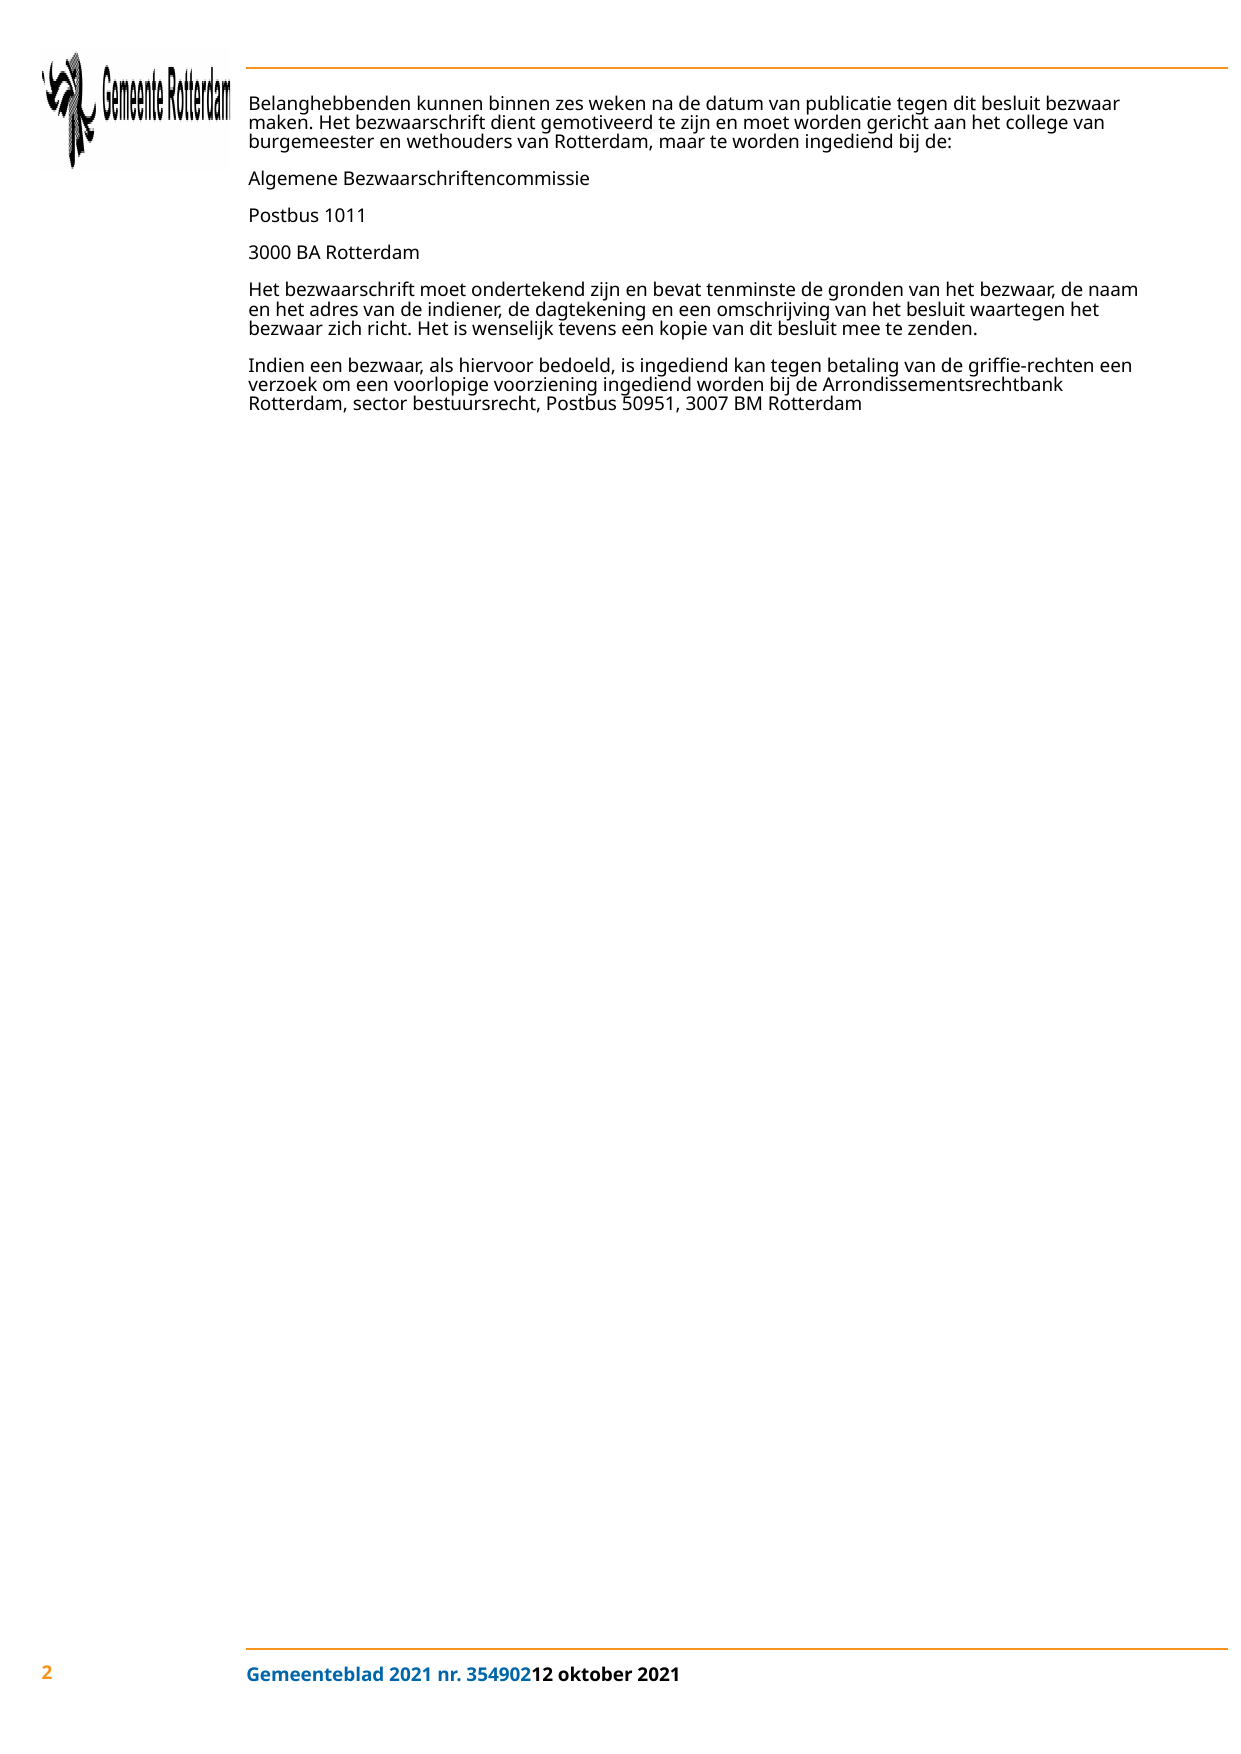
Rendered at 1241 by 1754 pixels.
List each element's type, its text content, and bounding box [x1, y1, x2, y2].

text Postbus 1011 [248, 207, 1152, 227]
text 3000 BA Rotterdam [248, 244, 1152, 264]
text Indien een bezwaar, als hiervoor bedoeld, is ingediend kan tegen betaling van de griffie-rechten een verzoek om een voorlopige voorziening ingediend worden bij de Arrondissementsrechtbank Rotterdam, sector bestuursrecht, Postbus 50951, 3007 BM Rotterdam [248, 357, 1152, 415]
picture [41, 47, 231, 172]
text Algemene Bezwaarschriftencommissie [248, 170, 1152, 190]
text Belanghebbenden kunnen binnen zes weken na de datum van publicatie tegen dit besluit bezwaar maken. Het bezwaarschrift dient gemotiveerd te zijn en moet worden gericht aan het college van burgemeester en wethouders van Rotterdam, maar te worden ingediend bij de: [248, 95, 1152, 153]
text Het bezwaarschrift moet ondertekend zijn en bevat tenminste de gronden van het bezwaar, de naam en het adres van de indiener, de dagtekening en een omschrijving van het besluit waartegen het bezwaar zich richt. Het is wenselijk tevens een kopie van dit besluit mee te zenden. [248, 281, 1152, 339]
